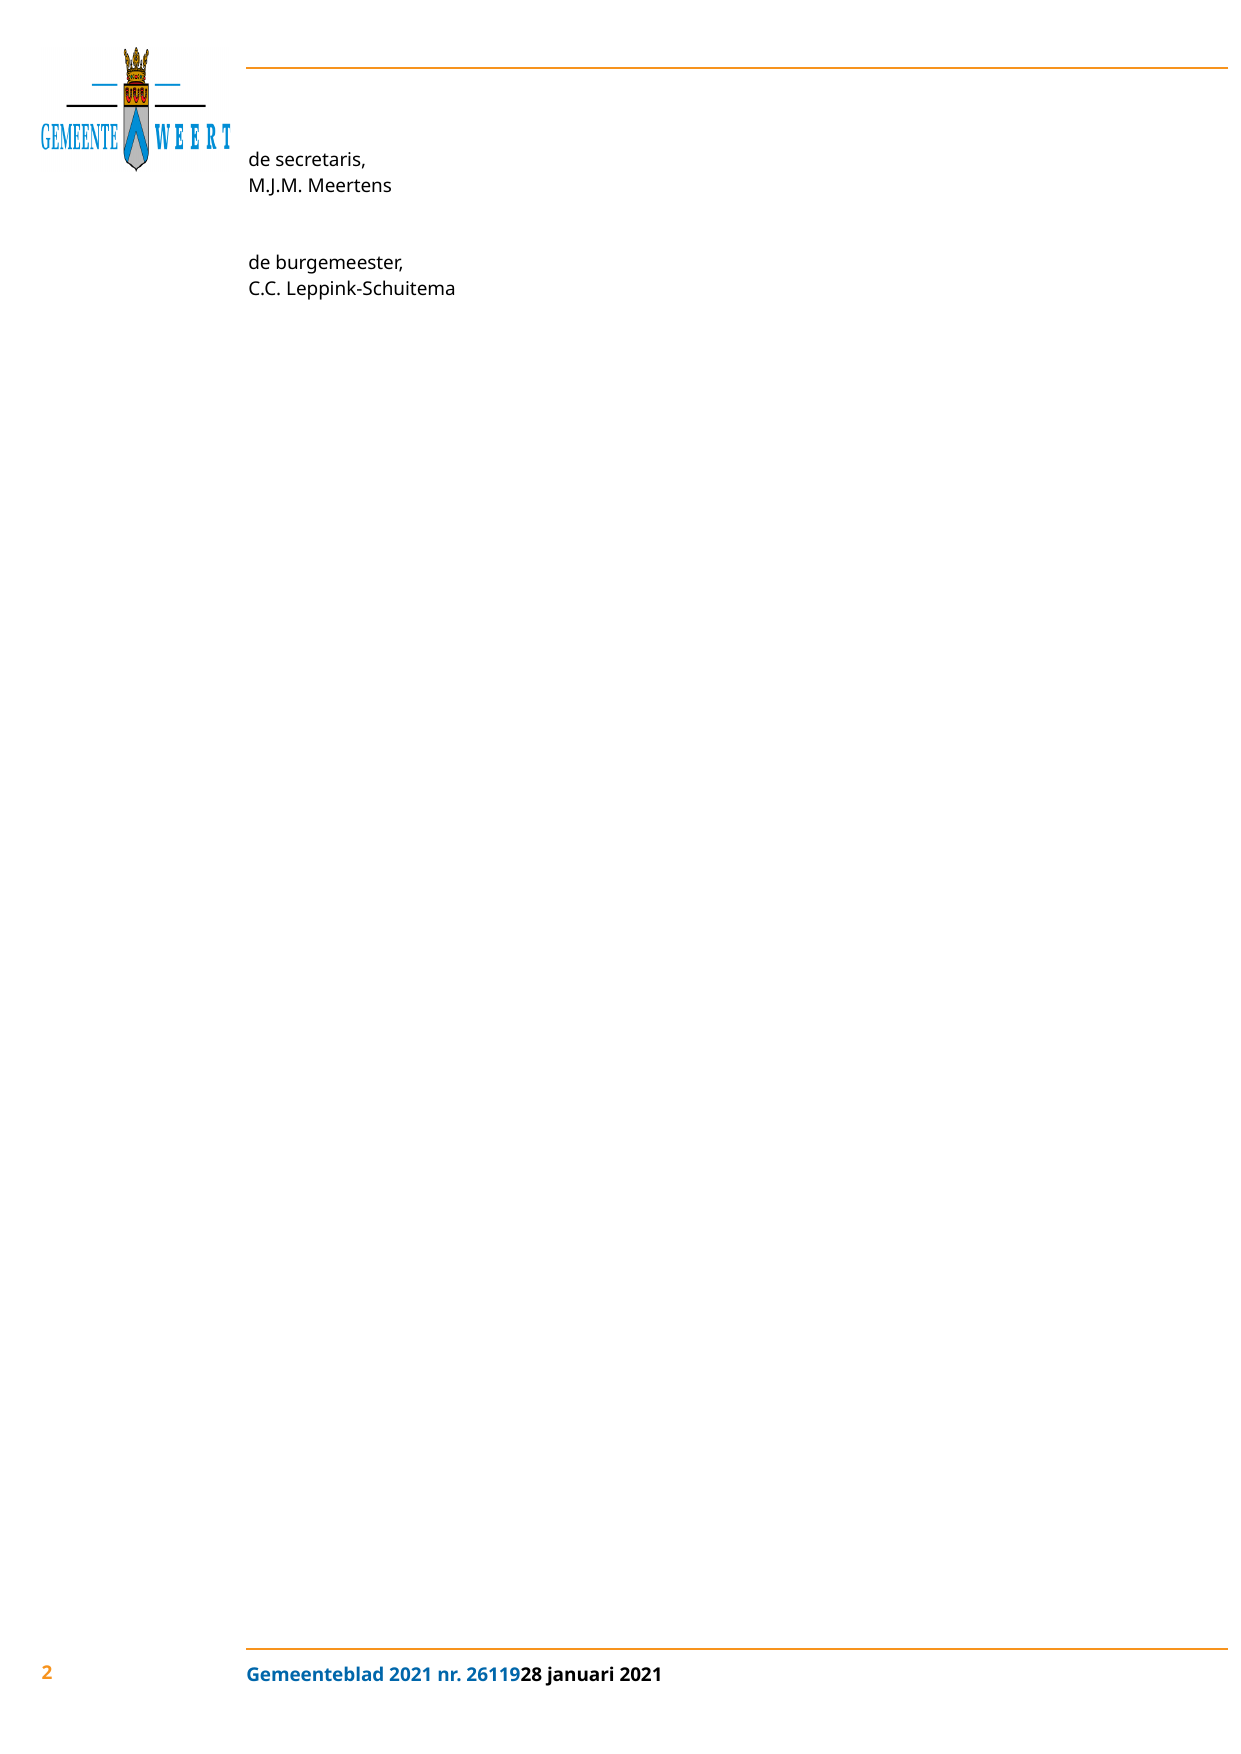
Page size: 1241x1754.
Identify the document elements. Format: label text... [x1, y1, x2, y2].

picture [41, 47, 231, 172]
text de burgemeester, [248, 249, 1152, 275]
text de secretaris, [248, 146, 1152, 172]
text C.C. Leppink-Schuitema [248, 275, 1152, 301]
text M.J.M. Meertens [248, 172, 1152, 198]
